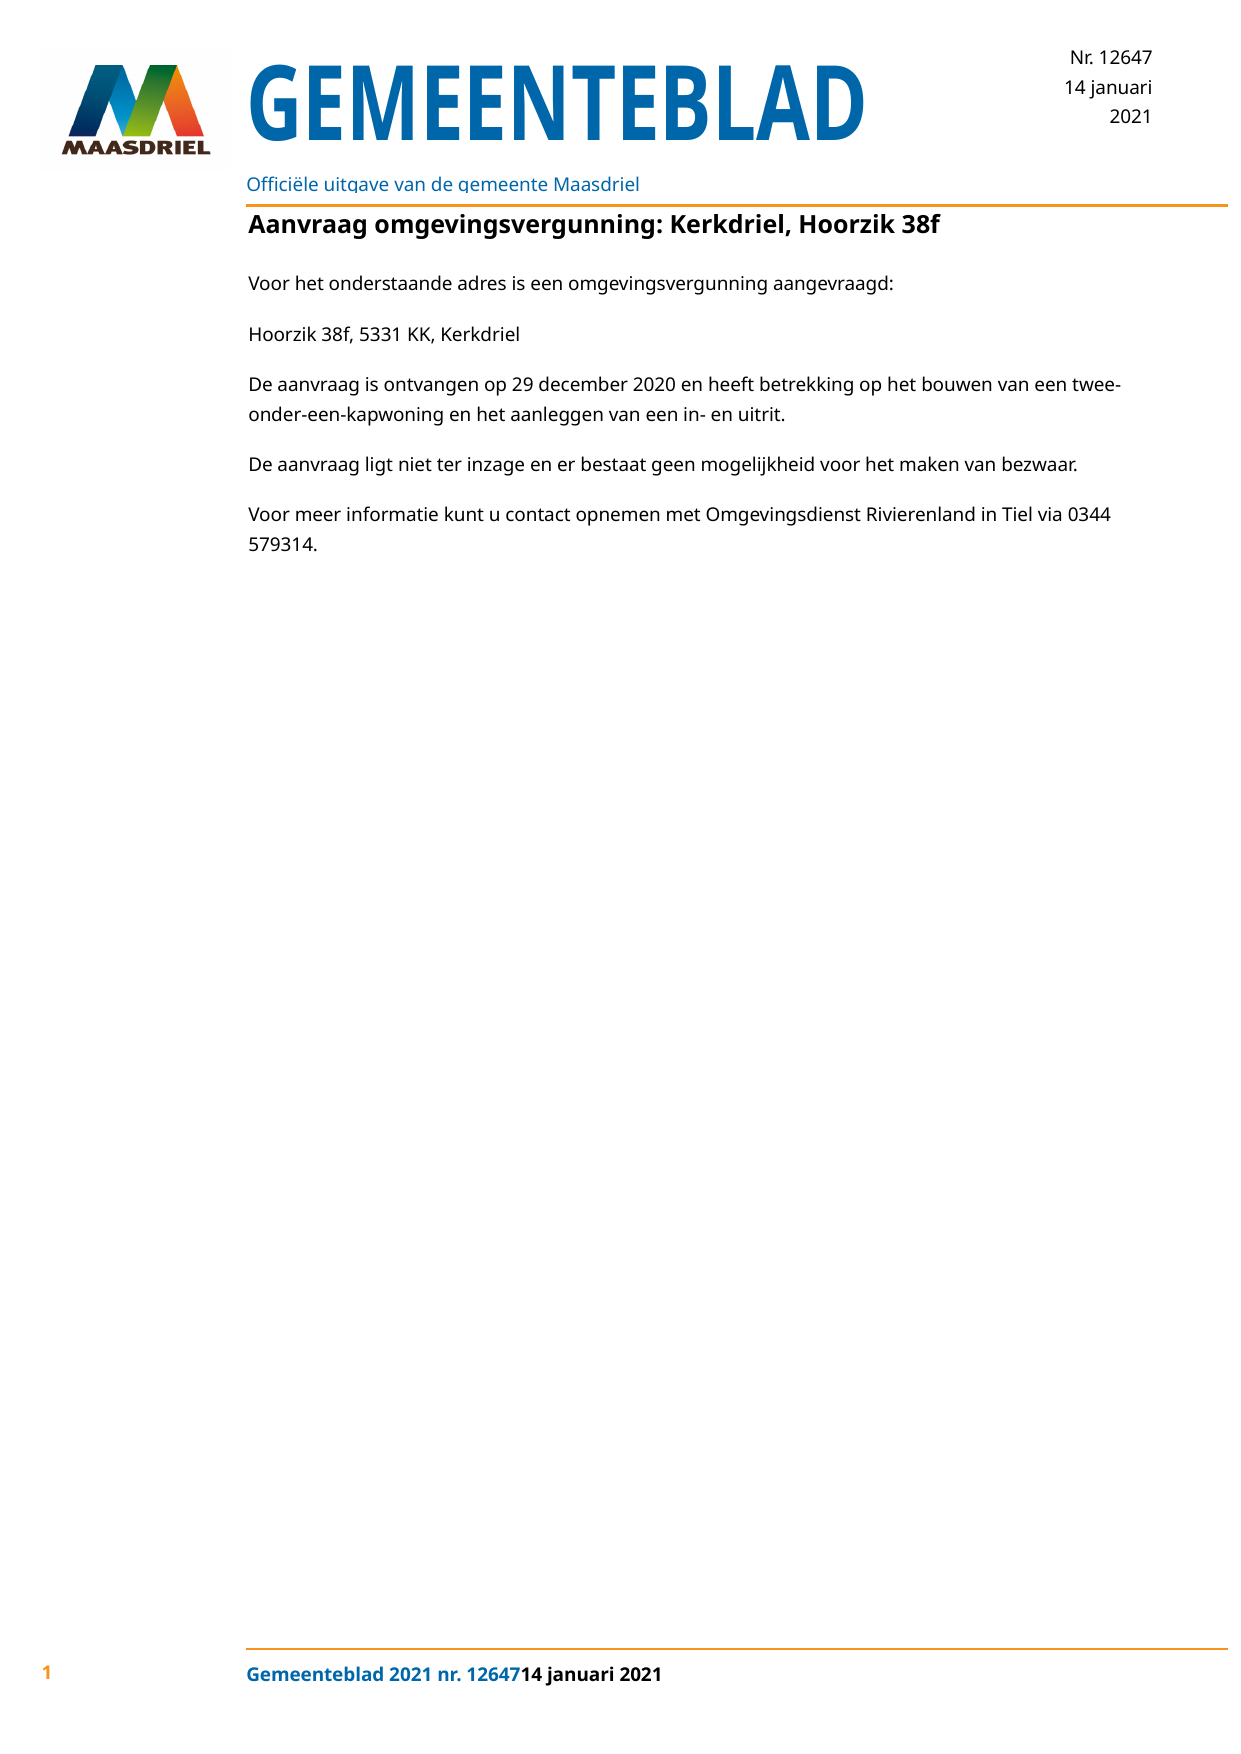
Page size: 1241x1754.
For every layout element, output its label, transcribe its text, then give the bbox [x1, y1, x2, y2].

text Aanvraag omgevingsvergunning: Kerkdriel, Hoorzik 38f [248, 207, 1152, 241]
text De aanvraag ligt niet ter inzage en er bestaat geen mogelijkheid voor het maken van bezwaar. [248, 451, 1152, 477]
text Voor het onderstaande adres is een omgevingsvergunning aangevraagd: [248, 270, 1152, 296]
text Hoorzik 38f, 5331 KK, Kerkdriel [248, 321, 1152, 346]
text Voor meer informatie kunt u contact opnemen met Omgevingsdienst Rivierenland in Tiel via 0344 579314. [248, 502, 1152, 557]
picture [41, 47, 231, 172]
text De aanvraag is ontvangen op 29 december 2020 en heeft betrekking op het bouwen van een twee-onder-een-kapwoning en het aanleggen van een in- en uitrit. [248, 371, 1152, 426]
